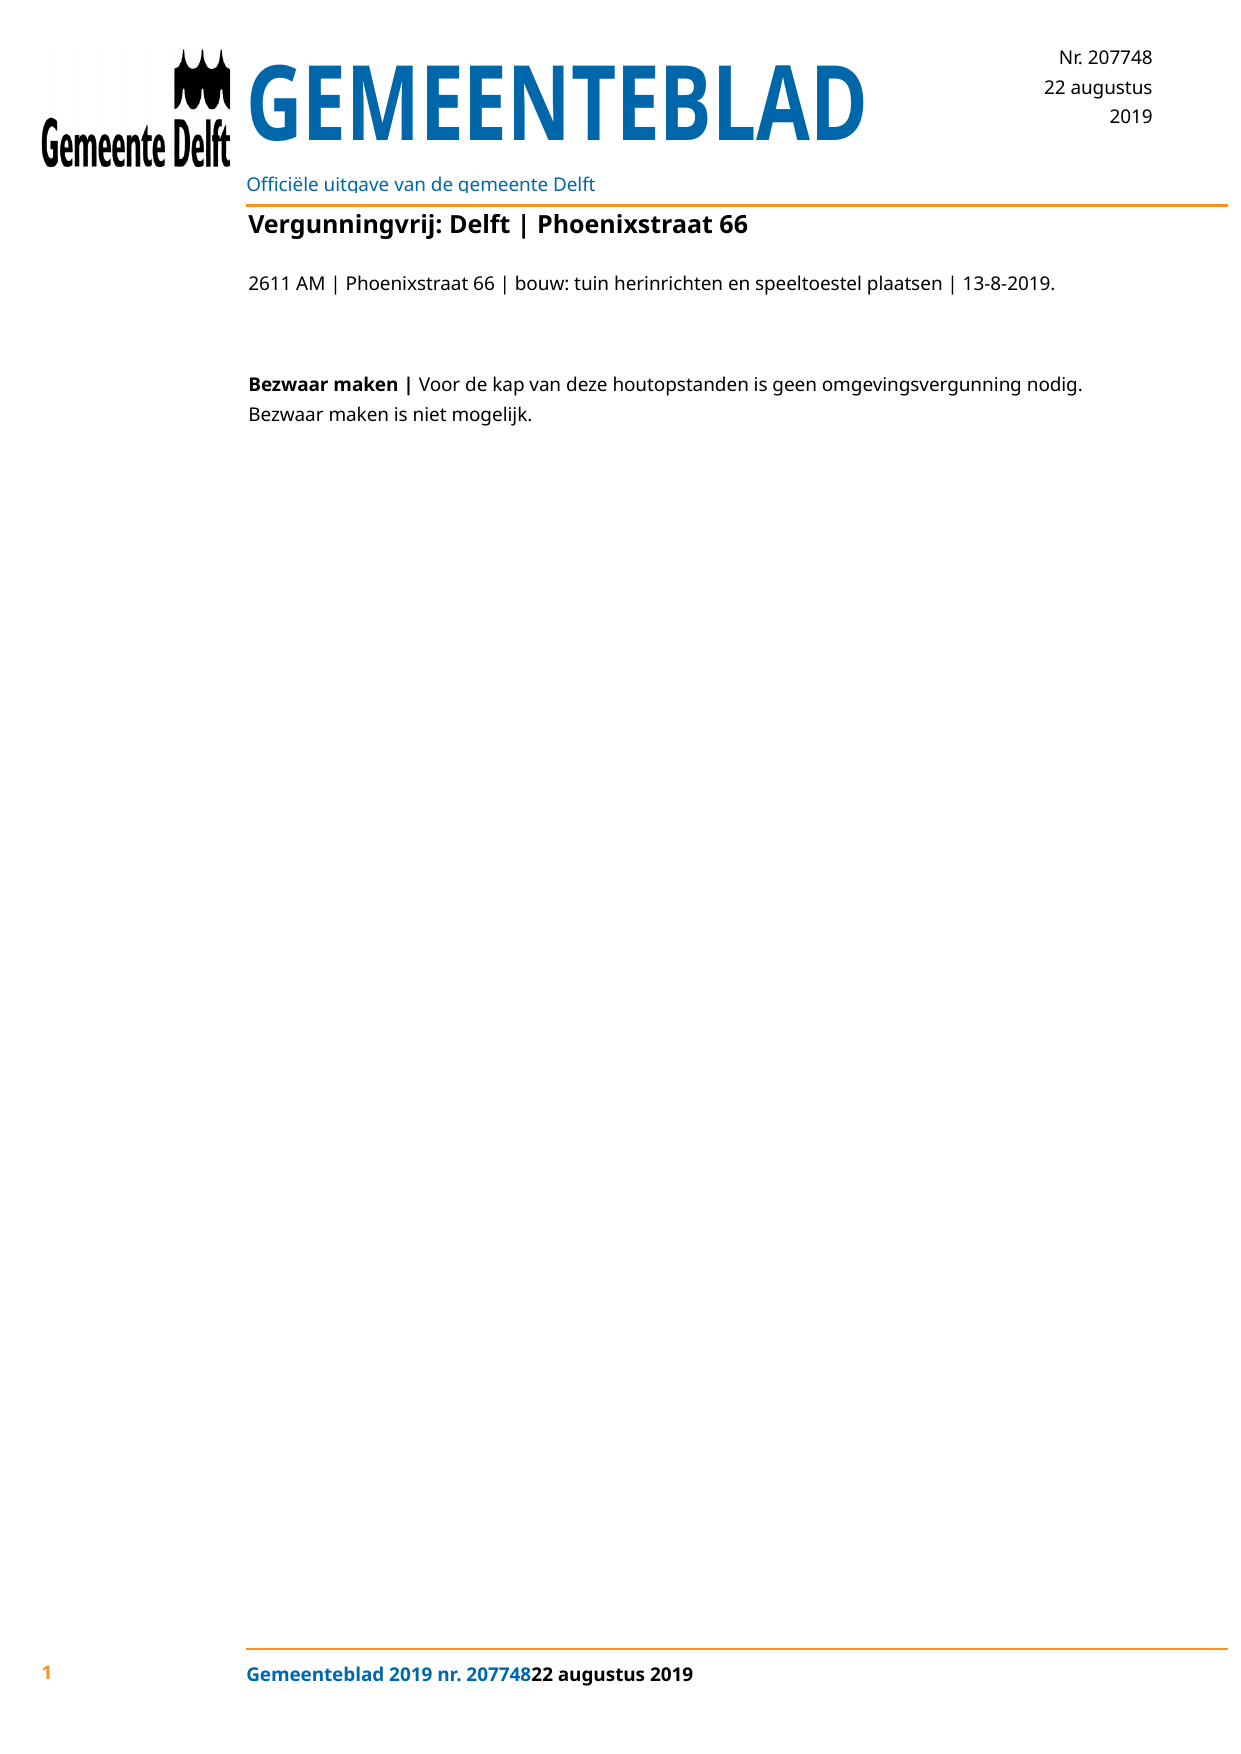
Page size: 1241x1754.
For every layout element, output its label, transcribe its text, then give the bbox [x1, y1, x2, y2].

picture [41, 47, 231, 172]
text 2611 AM | Phoenixstraat 66 | bouw: tuin herinrichten en speeltoestel plaatsen | 13-8-2019. [248, 270, 1152, 296]
text Bezwaar maken | Voor de kap van deze houtopstanden is geen omgevingsvergunning nodig. Bezwaar maken is niet mogelijk. [248, 371, 1152, 426]
text Vergunningvrij: Delft | Phoenixstraat 66 [248, 207, 1152, 241]
